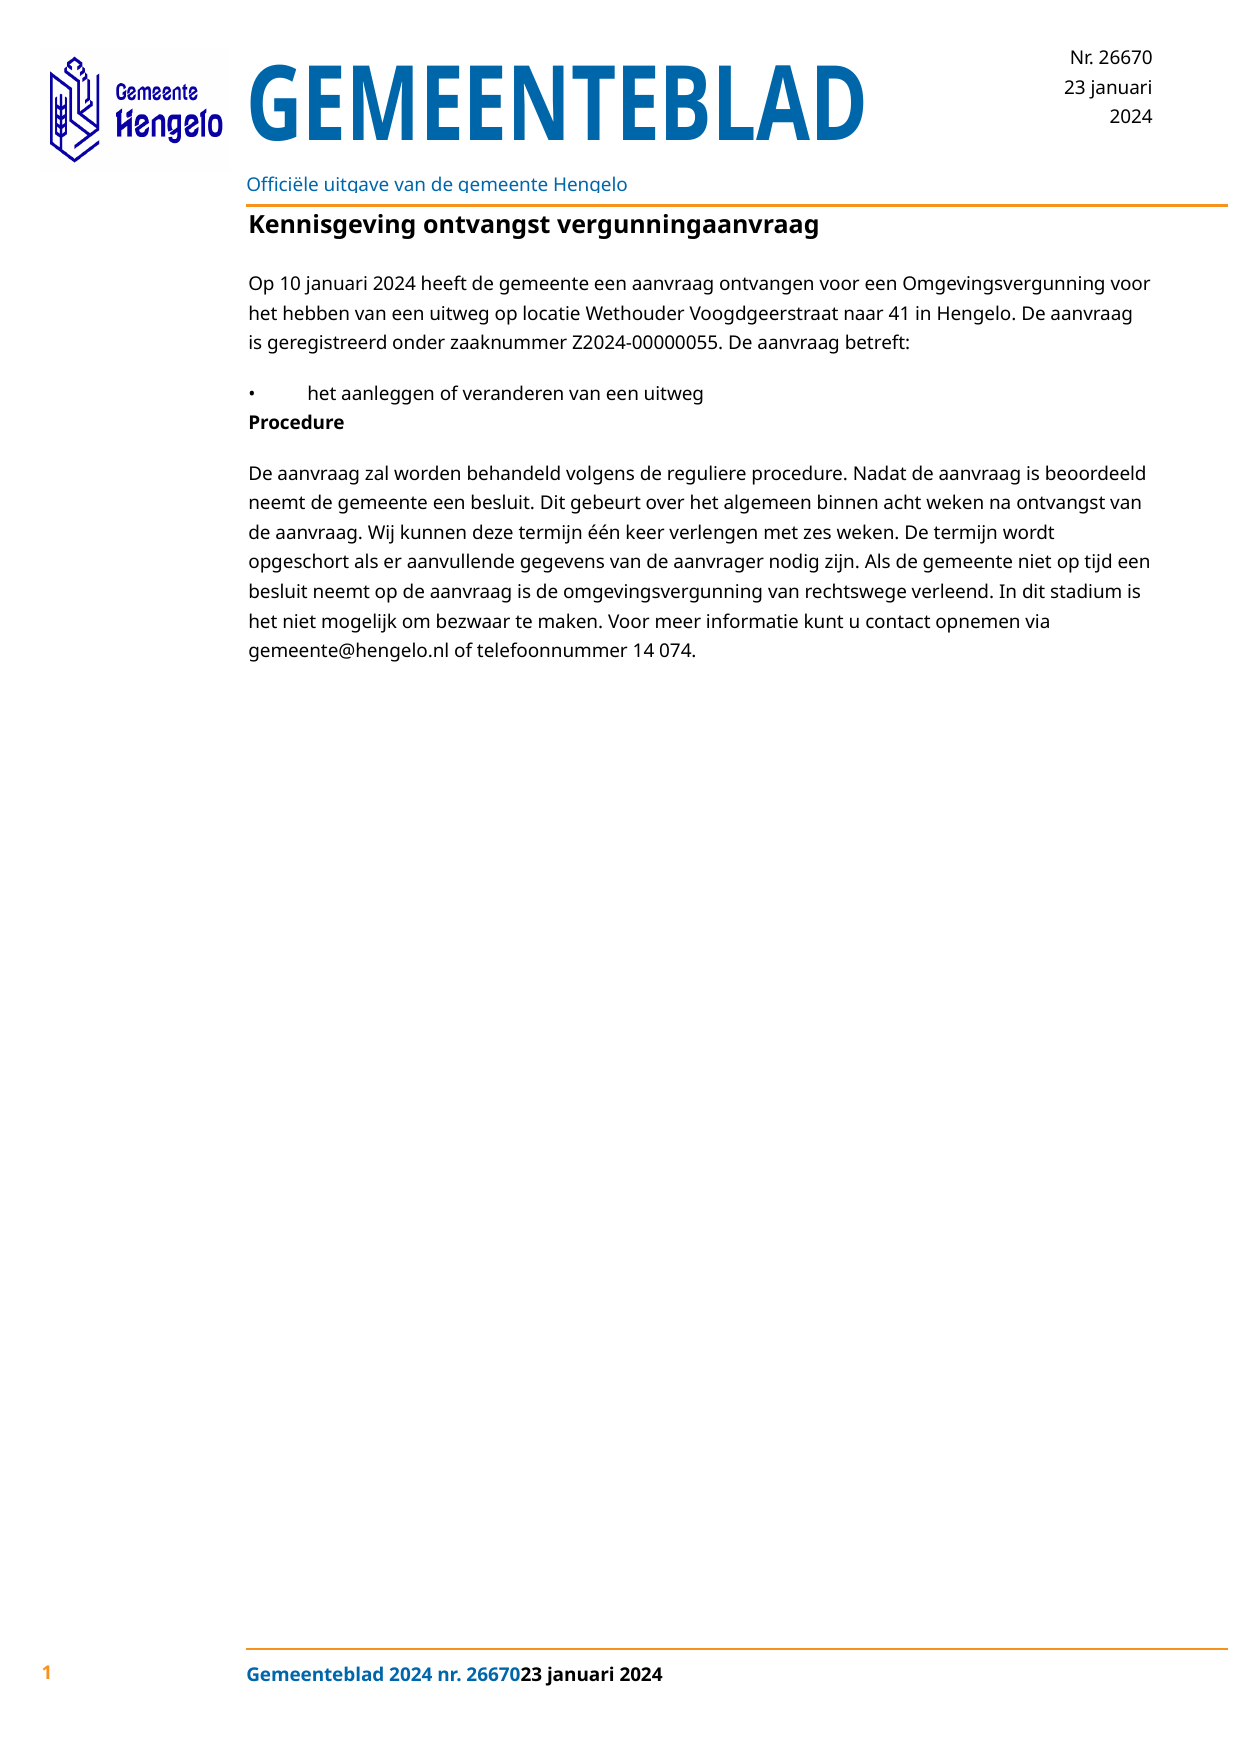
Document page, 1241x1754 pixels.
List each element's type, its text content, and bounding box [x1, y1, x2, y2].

text Procedure [248, 409, 1152, 435]
text De aanvraag zal worden behandeld volgens de reguliere procedure. Nadat de aanvraag is beoordeeld neemt de gemeente een besluit. Dit gebeurt over het algemeen binnen acht weken na ontvangst van de aanvraag. Wij kunnen deze termijn één keer verlengen met zes weken. De termijn wordt opgeschort als er aanvullende gegevens van de aanvrager nodig zijn. Als de gemeente niet op tijd een besluit neemt op de aanvraag is de omgevingsvergunning van rechtswege verleend. In dit stadium is het niet mogelijk om bezwaar te maken. Voor meer informatie kunt u contact opnemen via gemeente@hengelo.nl of telefoonnummer 14 074. [248, 460, 1152, 663]
picture [41, 47, 231, 172]
text Op 10 januari 2024 heeft de gemeente een aanvraag ontvangen voor een Omgevingsvergunning voor het hebben van een uitweg op locatie Wethouder Voogdgeerstraat naar 41 in Hengelo. De aanvraag is geregistreerd onder zaaknummer Z2024-00000055. De aanvraag betreft: [248, 270, 1152, 355]
list het aanleggen of veranderen van een uitweg [248, 380, 1152, 406]
text Kennisgeving ontvangst vergunningaanvraag [248, 207, 1152, 241]
